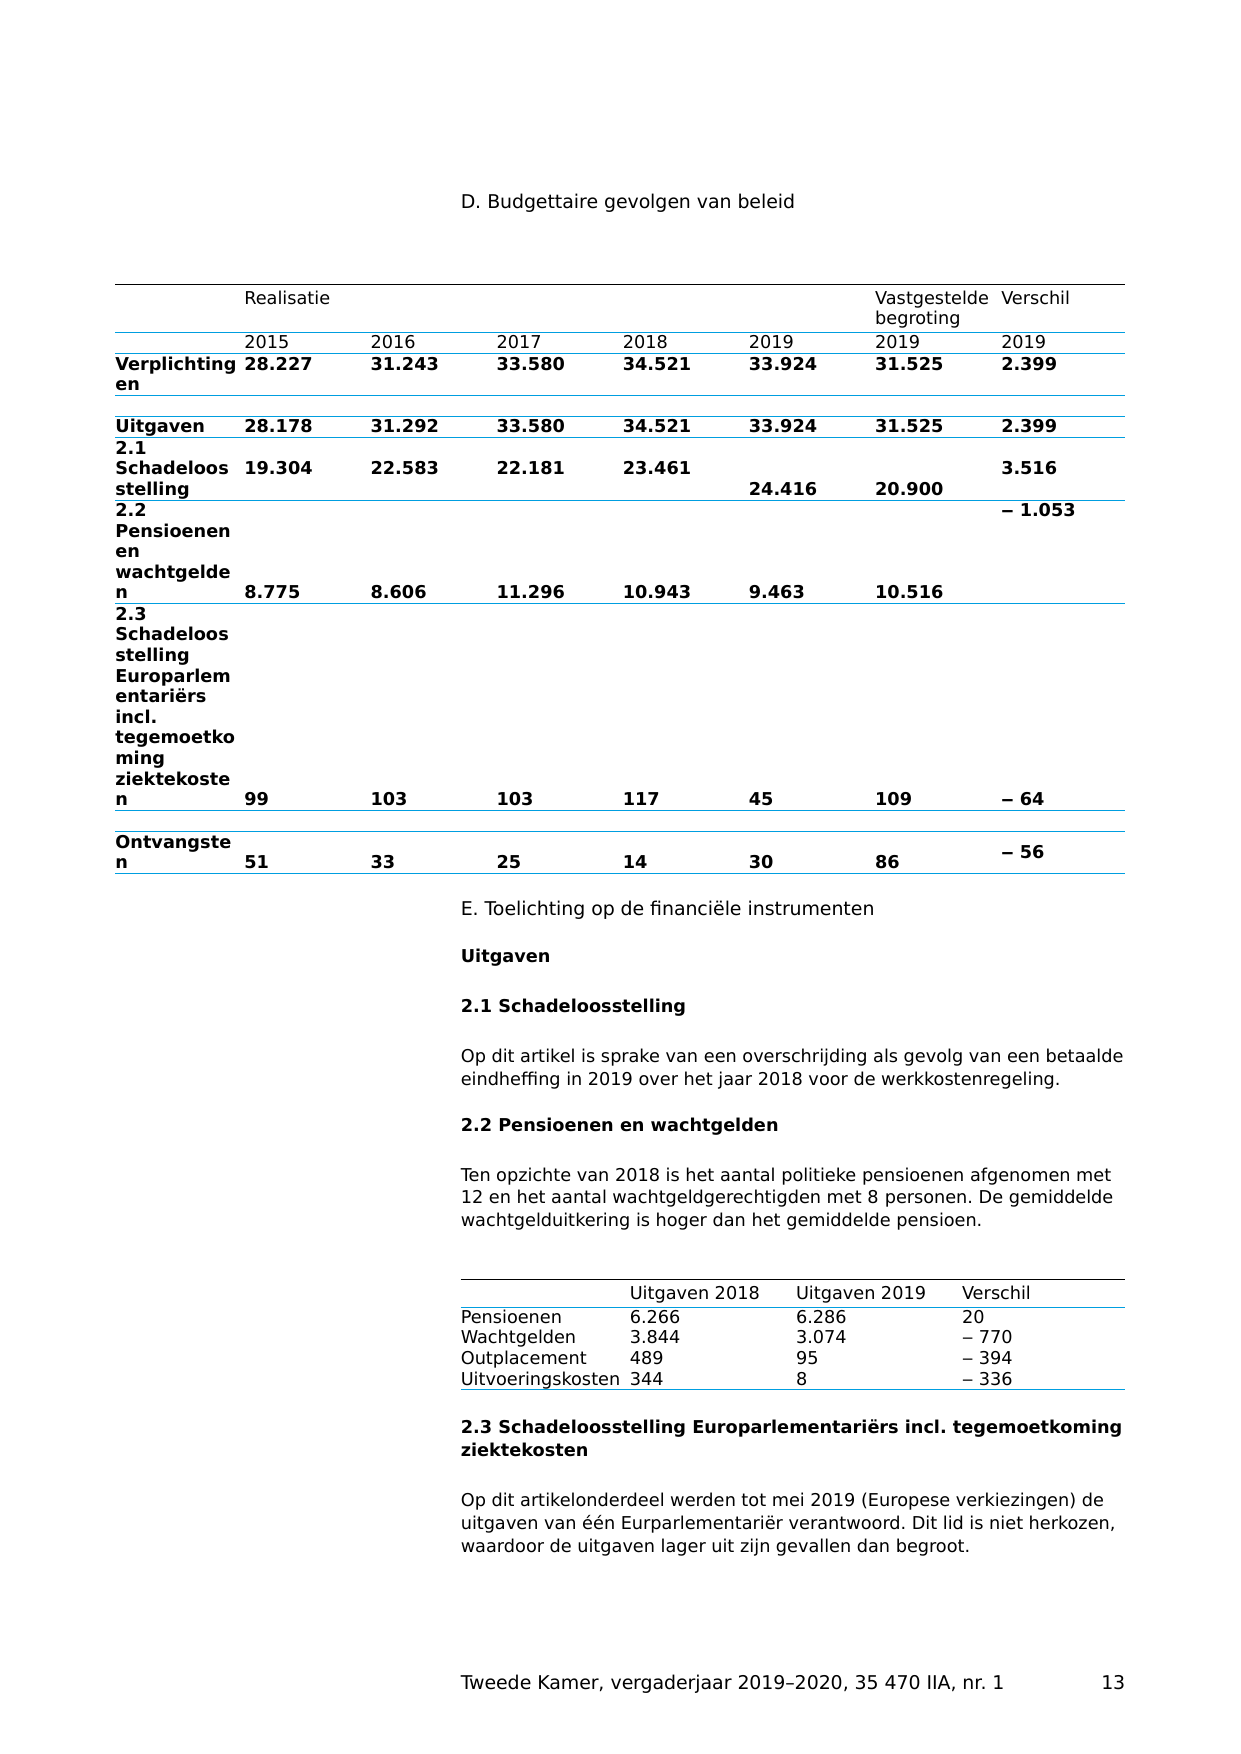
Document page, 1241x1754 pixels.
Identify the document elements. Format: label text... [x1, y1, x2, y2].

table_cell 24.416 [746, 438, 872, 499]
table_cell ‒ 56 [998, 832, 1125, 873]
table_cell 34.521 [620, 354, 746, 395]
table_cell [368, 811, 493, 831]
table_cell 51 [241, 832, 367, 873]
table_cell [746, 396, 872, 416]
table_cell 33 [368, 832, 493, 873]
table_cell 25 [494, 832, 620, 873]
table_cell 28.227 [241, 354, 367, 395]
table_cell ‒ 394 [959, 1348, 1125, 1369]
title D. Budgettaire gevolgen van beleid [461, 191, 1125, 213]
table_cell [872, 396, 998, 416]
table_cell Outplacement [461, 1348, 627, 1369]
table_cell Uitgaven [115, 417, 241, 437]
table_cell 28.178 [241, 417, 367, 437]
text Uitgaven [461, 944, 1125, 967]
table_cell 117 [620, 604, 746, 810]
table_header Tabel 5 Budgettaire gevolgen van beleid artikel 2 Uitgaven ten behoeve van leden en oud-leden Tweede Kamer alsmede leden van het Europees parlement (bedragen x € 1.000) [115, 236, 1125, 284]
table_cell Verschil [998, 285, 1125, 332]
table_cell 22.583 [368, 438, 493, 499]
table_cell [368, 396, 493, 416]
table_cell Uitgaven 2019 [793, 1280, 959, 1306]
table_cell 19.304 [241, 438, 367, 499]
table_cell 33.580 [494, 354, 620, 395]
table_header Tabel 6 Pensioenen en wachtgelden [461, 1254, 1125, 1279]
table_cell 344 [627, 1369, 793, 1389]
table_cell 45 [746, 604, 872, 810]
table_cell 8 [793, 1369, 959, 1389]
text Op dit artikelonderdeel werden tot mei 2019 (Europese verkiezingen) de uitgaven van één Eurparlementariër verantwoord. Dit lid is niet herkozen, waardoor de uitgaven lager uit zijn gevallen dan begroot. [461, 1488, 1125, 1557]
table_cell 2.399 [998, 354, 1125, 395]
table_cell 3.844 [627, 1328, 793, 1348]
table_cell 8.775 [241, 501, 367, 603]
table_cell 22.181 [494, 438, 620, 499]
table_cell [620, 396, 746, 416]
table_cell Uitgaven 2018 [627, 1280, 793, 1306]
table_cell ‒ 1.053 [998, 501, 1125, 603]
table_cell [461, 1280, 627, 1306]
table_cell [620, 811, 746, 831]
table_cell 95 [793, 1348, 959, 1369]
table_cell [872, 811, 998, 831]
table_cell [746, 811, 872, 831]
table_cell [241, 396, 367, 416]
table_cell 33.580 [494, 417, 620, 437]
table_cell 3.516 [998, 438, 1125, 499]
table_cell 103 [368, 604, 493, 810]
table_cell 33.924 [746, 354, 872, 395]
table_cell 2018 [620, 333, 746, 353]
table_cell 99 [241, 604, 367, 810]
table_cell Realisatie [241, 285, 872, 332]
table_cell [115, 333, 241, 353]
table_cell 2.3 Schadeloosstelling Europarlementariërs incl. tegemoetkoming ziektekosten [115, 604, 241, 810]
table_cell 2019 [872, 333, 998, 353]
table_cell 6.266 [627, 1308, 793, 1327]
table_cell 103 [494, 604, 620, 810]
table_cell 23.461 [620, 438, 746, 499]
table_cell 34.521 [620, 417, 746, 437]
table_cell 2.2 Pensioenen en wachtgelden [115, 501, 241, 603]
table_cell 20 [959, 1308, 1125, 1327]
table_cell 86 [872, 832, 998, 873]
table_cell [115, 396, 241, 416]
table_cell 10.943 [620, 501, 746, 603]
text Op dit artikel is sprake van een overschrijding als gevolg van een betaalde eindheffing in 2019 over het jaar 2018 voor de werkkostenregeling. [461, 1044, 1125, 1090]
table_cell 2016 [368, 333, 493, 353]
table_cell Ontvangsten [115, 832, 241, 873]
table_cell 14 [620, 832, 746, 873]
table_cell Uitvoeringskosten [461, 1369, 627, 1389]
table_cell 8.606 [368, 501, 493, 603]
table_cell Pensioenen [461, 1308, 627, 1327]
table_cell 2015 [241, 333, 367, 353]
table_cell 11.296 [494, 501, 620, 603]
table_cell 33.924 [746, 417, 872, 437]
table_cell Vastgestelde begroting [872, 285, 998, 332]
table_cell Verschil [959, 1280, 1125, 1306]
text Ten opzichte van 2018 is het aantal politieke pensioenen afgenomen met 12 en het aantal wachtgeldgerechtigden met 8 personen. De gemiddelde wachtgelduitkering is hoger dan het gemiddelde pensioen. [461, 1163, 1125, 1231]
title E. Toelichting op de financiële instrumenten [461, 898, 1125, 920]
table_cell Wachtgelden [461, 1328, 627, 1348]
text 2.1 Schadeloosstelling [461, 994, 1125, 1017]
table_cell 2017 [494, 333, 620, 353]
table_cell [494, 396, 620, 416]
table_cell 6.286 [793, 1308, 959, 1327]
table_cell 2.1 Schadeloosstelling [115, 438, 241, 499]
table_cell 31.525 [872, 417, 998, 437]
table_cell [998, 811, 1125, 831]
table_cell 109 [872, 604, 998, 810]
text 2.3 Schadeloosstelling Europarlementariërs incl. tegemoetkoming ziektekosten [461, 1415, 1125, 1461]
table_cell 2019 [998, 333, 1125, 353]
table_cell 489 [627, 1348, 793, 1369]
table_cell 3.074 [793, 1328, 959, 1348]
table_cell 20.900 [872, 438, 998, 499]
table_cell 31.243 [368, 354, 493, 395]
table_cell [998, 396, 1125, 416]
table_cell ‒ 64 [998, 604, 1125, 810]
table_cell 2.399 [998, 417, 1125, 437]
table_cell [241, 811, 367, 831]
table_cell ‒ 336 [959, 1369, 1125, 1389]
table_cell 2019 [746, 333, 872, 353]
table_cell [115, 285, 241, 332]
table_cell 10.516 [872, 501, 998, 603]
table_cell 9.463 [746, 501, 872, 603]
table_cell 30 [746, 832, 872, 873]
table_cell 31.525 [872, 354, 998, 395]
table_cell [494, 811, 620, 831]
table_cell 31.292 [368, 417, 493, 437]
table_cell Verplichtingen [115, 354, 241, 395]
table_cell [115, 811, 241, 831]
table_cell ‒ 770 [959, 1328, 1125, 1348]
text 2.2 Pensioenen en wachtgelden [461, 1113, 1125, 1136]
